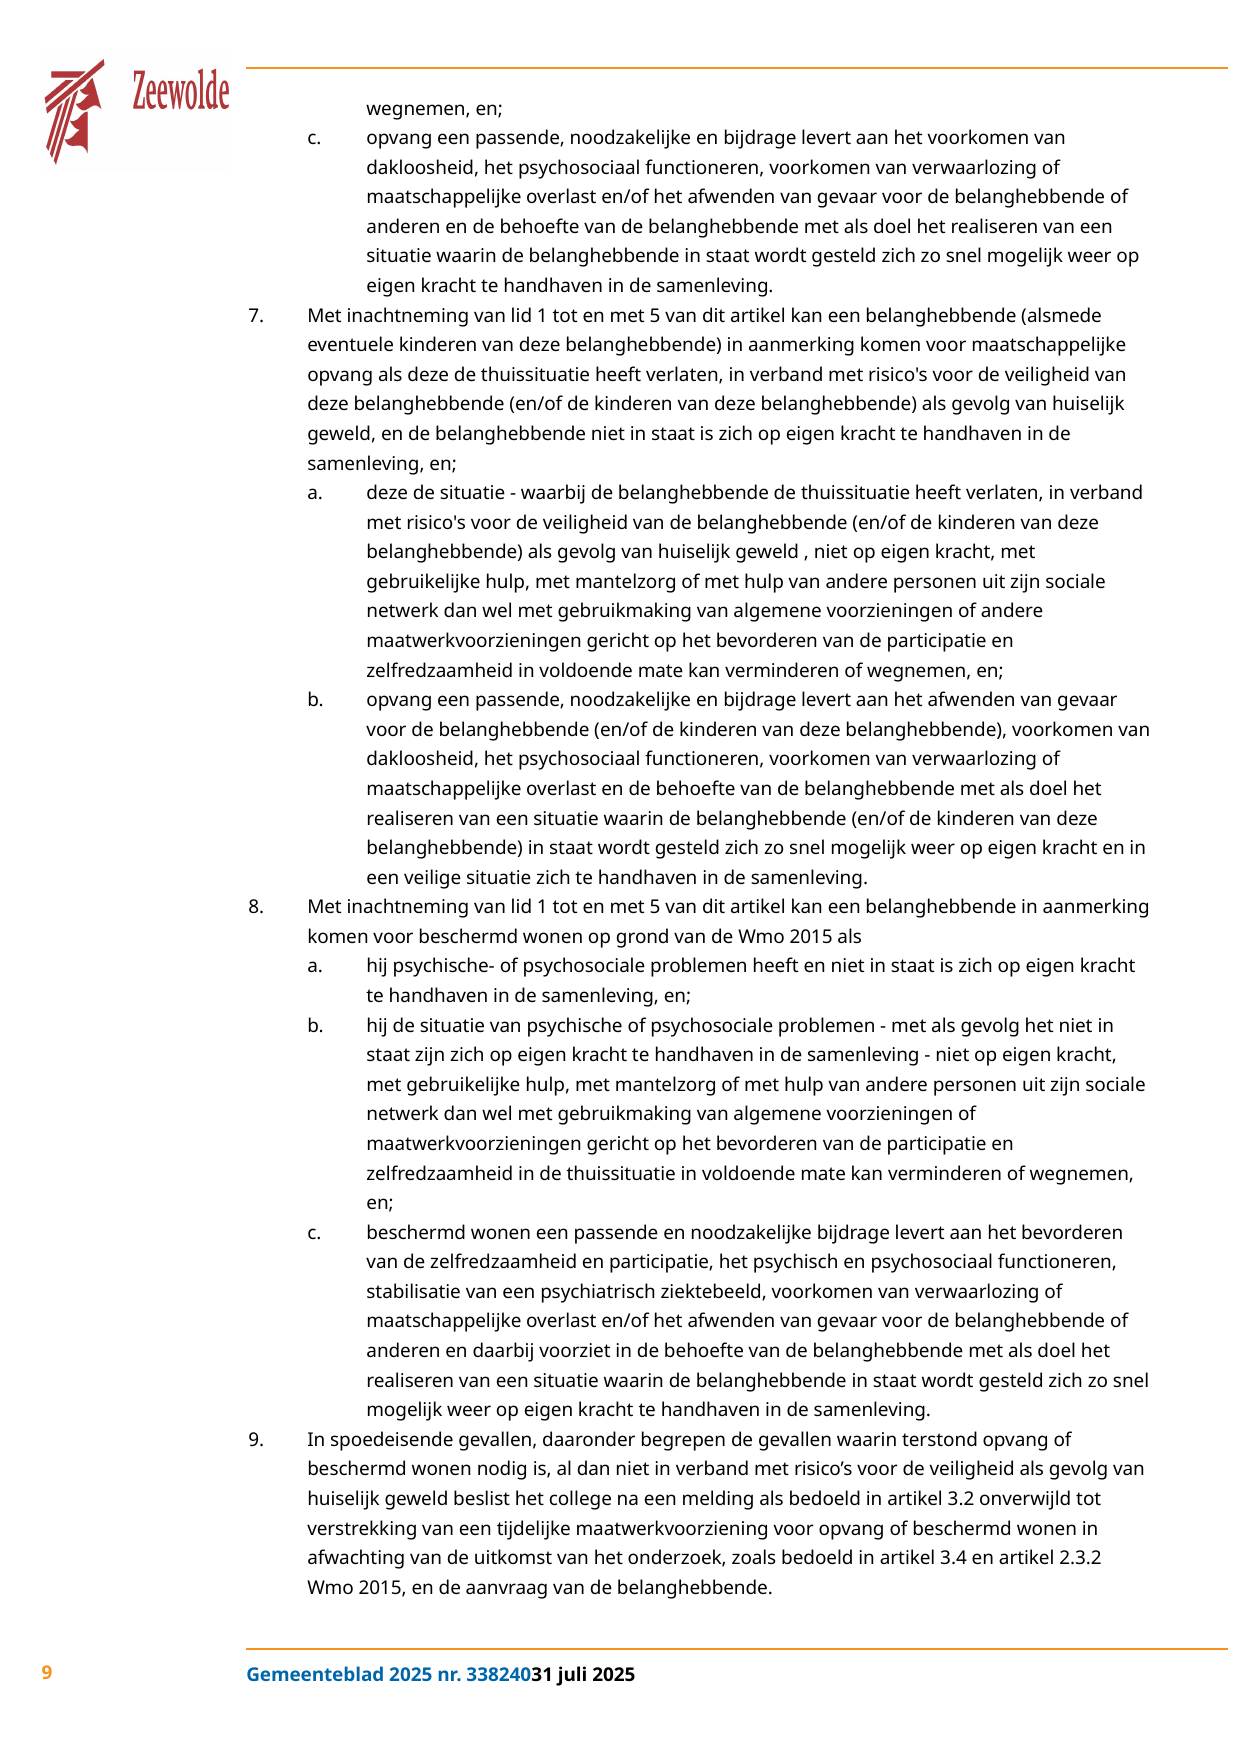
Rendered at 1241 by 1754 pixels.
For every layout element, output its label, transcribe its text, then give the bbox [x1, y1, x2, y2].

list opvang een passende, noodzakelijke en bijdrage levert aan het voorkomen van dakloosheid, het psychosociaal functioneren, voorkomen van verwaarlozing of maatschappelijke overlast en/of het afwenden van gevaar voor de belanghebbende of anderen en de behoefte van de belanghebbende met als doel het realiseren van een situatie waarin de belanghebbende in staat wordt gesteld zich zo snel mogelijk weer op eigen kracht te handhaven in de samenleving. [307, 124, 1152, 298]
list hij psychische- of psychosociale problemen heeft en niet in staat is zich op eigen kracht te handhaven in de samenleving, en; [307, 953, 1152, 1008]
list Met inachtneming van lid 1 tot en met 5 van dit artikel kan een belanghebbende (alsmede eventuele kinderen van deze belanghebbende) in aanmerking komen voor maatschappelijke opvang als deze de thuissituatie heeft verlaten, in verband met risico's voor de veiligheid van deze belanghebbende (en/of de kinderen van deze belanghebbende) als gevolg van huiselijk geweld, en de belanghebbende niet in staat is zich op eigen kracht te handhaven in de samenleving, en; [248, 302, 1152, 476]
list In spoedeisende gevallen, daaronder begrepen de gevallen waarin terstond opvang of beschermd wonen nodig is, al dan niet in verband met risico’s voor de veiligheid als gevolg van huiselijk geweld beslist het college na een melding als bedoeld in artikel 3.2 onverwijld tot verstrekking van een tijdelijke maatwerkvoorziening voor opvang of beschermd wonen in afwachting van de uitkomst van het onderzoek, zoals bedoeld in artikel 3.4 en artikel 2.3.2 Wmo 2015, en de aanvraag van de belanghebbende. [248, 1426, 1152, 1600]
list hij de situatie van psychische of psychosociale problemen - met als gevolg het niet in staat zijn zich op eigen kracht te handhaven in de samenleving - niet op eigen kracht, met gebruikelijke hulp, met mantelzorg of met hulp van andere personen uit zijn sociale netwerk dan wel met gebruikmaking van algemene voorzieningen of maatwerkvoorzieningen gericht op het bevorderen van de participatie en zelfredzaamheid in de thuissituatie in voldoende mate kan verminderen of wegnemen, en; [307, 1012, 1152, 1215]
picture [41, 47, 231, 172]
list beschermd wonen een passende en noodzakelijke bijdrage levert aan het bevorderen van de zelfredzaamheid en participatie, het psychisch en psychosociaal functioneren, stabilisatie van een psychiatrisch ziektebeeld, voorkomen van verwaarlozing of maatschappelijke overlast en/of het afwenden van gevaar voor de belanghebbende of anderen en daarbij voorziet in de behoefte van de belanghebbende met als doel het realiseren van een situatie waarin de belanghebbende in staat wordt gesteld zich zo snel mogelijk weer op eigen kracht te handhaven in de samenleving. [307, 1219, 1152, 1422]
list opvang een passende, noodzakelijke en bijdrage levert aan het afwenden van gevaar voor de belanghebbende (en/of de kinderen van deze belanghebbende), voorkomen van dakloosheid, het psychosociaal functioneren, voorkomen van verwaarlozing of maatschappelijke overlast en de behoefte van de belanghebbende met als doel het realiseren van een situatie waarin de belanghebbende (en/of de kinderen van deze belanghebbende) in staat wordt gesteld zich zo snel mogelijk weer op eigen kracht en in een veilige situatie zich te handhaven in de samenleving. [307, 686, 1152, 890]
list wegnemen, en; [307, 95, 1152, 121]
list Met inachtneming van lid 1 tot en met 5 van dit artikel kan een belanghebbende in aanmerking komen voor beschermd wonen op grond van de Wmo 2015 als [248, 893, 1152, 949]
list deze de situatie - waarbij de belanghebbende de thuissituatie heeft verlaten, in verband met risico's voor de veiligheid van de belanghebbende (en/of de kinderen van deze belanghebbende) als gevolg van huiselijk geweld , niet op eigen kracht, met gebruikelijke hulp, met mantelzorg of met hulp van andere personen uit zijn sociale netwerk dan wel met gebruikmaking van algemene voorzieningen of andere maatwerkvoorzieningen gericht op het bevorderen van de participatie en zelfredzaamheid in voldoende mate kan verminderen of wegnemen, en; [307, 479, 1152, 683]
